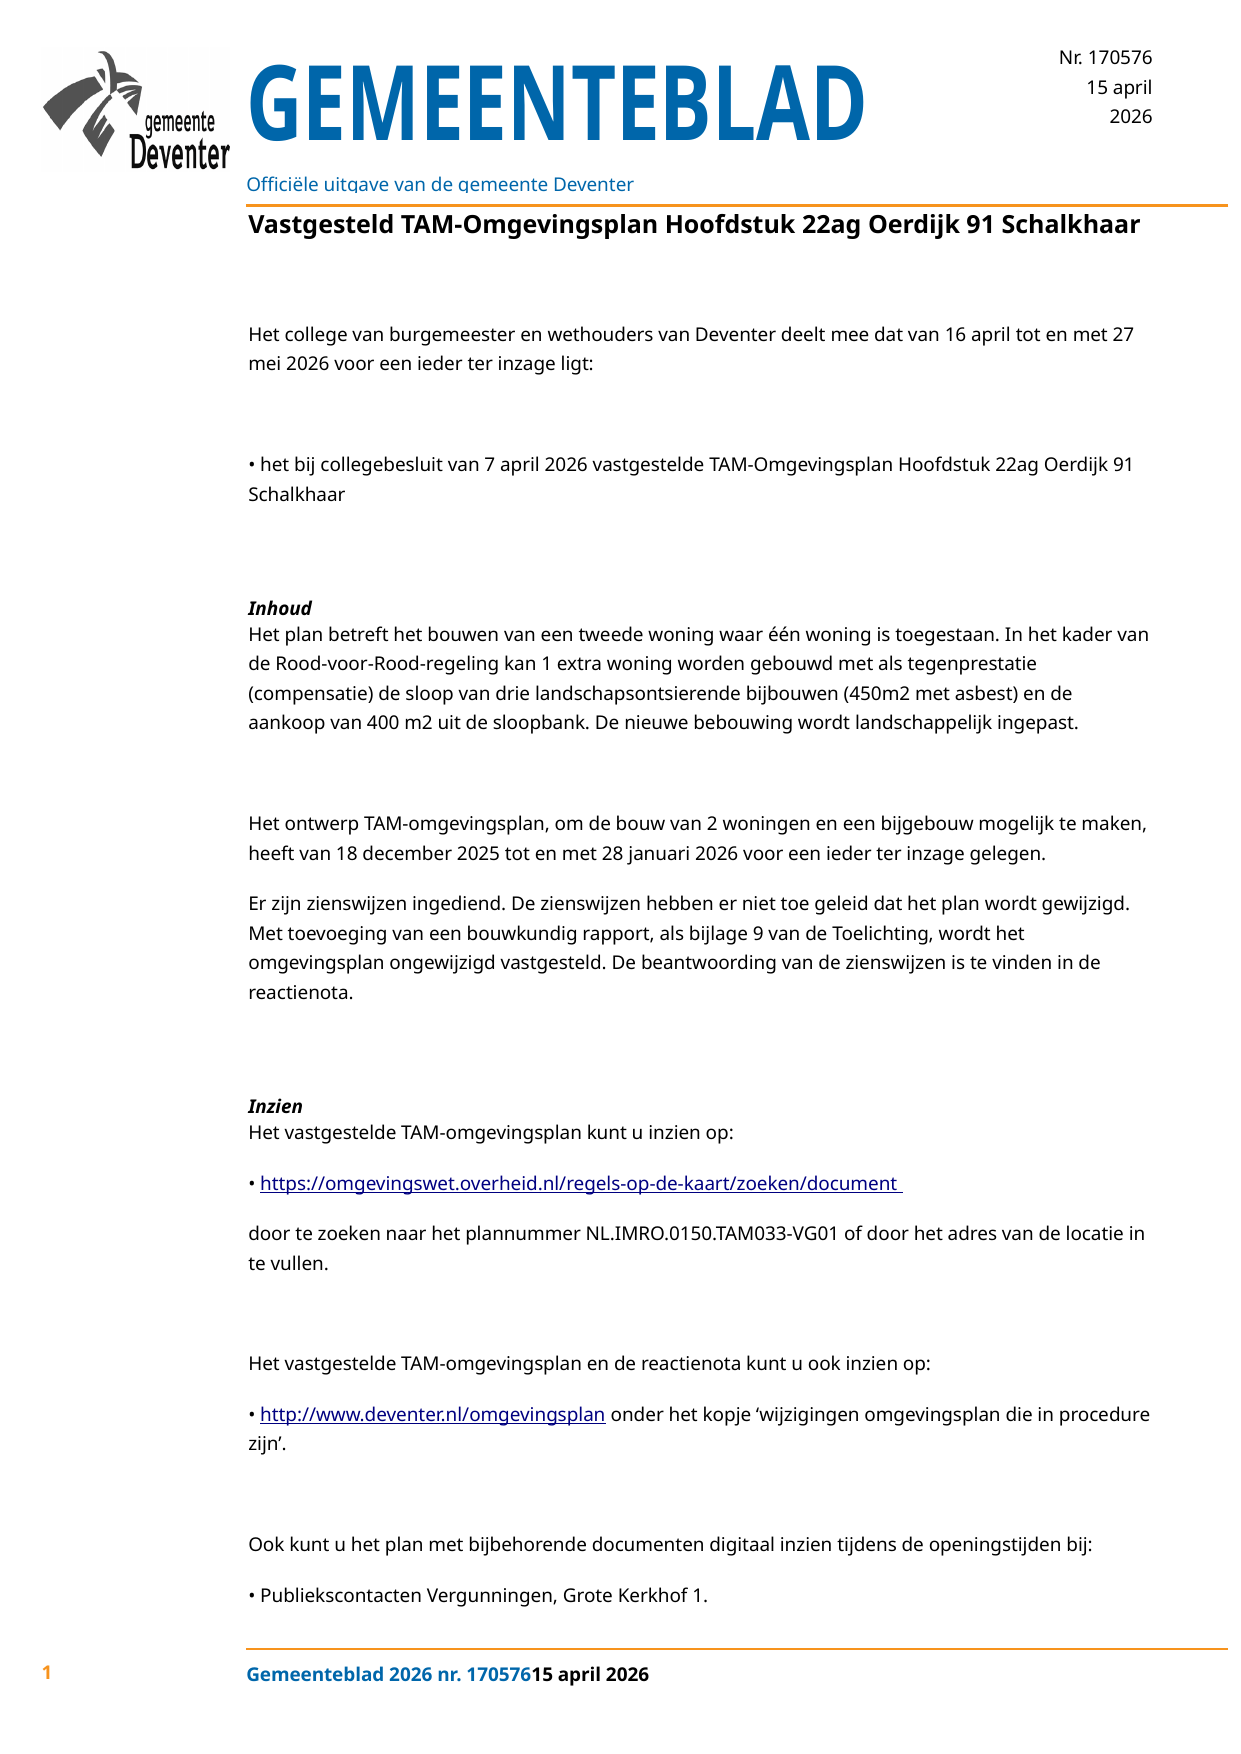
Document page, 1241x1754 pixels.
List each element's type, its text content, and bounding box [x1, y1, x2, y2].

text Het college van burgemeester en wethouders van Deventer deelt mee dat van 16 april tot en met 27 mei 2026 voor een ieder ter inzage ligt: [248, 321, 1152, 376]
text • https://omgevingswet.overheid.nl/regels-op-de-kaart/zoeken/document [248, 1170, 1152, 1195]
text Ook kunt u het plan met bijbehorende documenten digitaal inzien tijdens de openingstijden bij: [248, 1531, 1152, 1557]
text • Publiekscontacten Vergunningen, Grote Kerkhof 1. [248, 1582, 1152, 1607]
text Vastgesteld TAM-Omgevingsplan Hoofdstuk 22ag Oerdijk 91 Schalkhaar [248, 207, 1152, 241]
text Het vastgestelde TAM-omgevingsplan en de reactienota kunt u ook inzien op: [248, 1351, 1152, 1376]
text Inzien [248, 1093, 1152, 1119]
text Er zijn zienswijzen ingediend. De zienswijzen hebben er niet toe geleid dat het plan wordt gewijzigd. Met toevoeging van een bouwkundig rapport, als bijlage 9 van de Toelichting, wordt het omgevingsplan ongewijzigd vastgesteld. De beantwoording van de zienswijzen is te vinden in de reactienota. [248, 890, 1152, 1005]
text • het bij collegebesluit van 7 april 2026 vastgestelde TAM-Omgevingsplan Hoofdstuk 22ag Oerdijk 91 Schalkhaar [248, 451, 1152, 506]
picture [41, 47, 231, 172]
text door te zoeken naar het plannummer NL.IMRO.0150.TAM033-VG01 of door het adres van de locatie in te vullen. [248, 1220, 1152, 1275]
text Inhoud [248, 595, 1152, 621]
text Het vastgestelde TAM-omgevingsplan kunt u inzien op: [248, 1119, 1152, 1145]
text Het plan betreft het bouwen van een tweede woning waar één woning is toegestaan. In het kader van de Rood-voor-Rood-regeling kan 1 extra woning worden gebouwd met als tegenprestatie (compensatie) de sloop van drie landschapsontsierende bijbouwen (450m2 met asbest) en de aankoop van 400 m2 uit de sloopbank. De nieuwe bebouwing wordt landschappelijk ingepast. [248, 621, 1152, 735]
text • http://www.deventer.nl/omgevingsplan onder het kopje ‘wijzigingen omgevingsplan die in procedure zijn’. [248, 1401, 1152, 1456]
text Het ontwerp TAM-omgevingsplan, om de bouw van 2 woningen en een bijgebouw mogelijk te maken, heeft van 18 december 2025 tot en met 28 januari 2026 voor een ieder ter inzage gelegen. [248, 810, 1152, 866]
